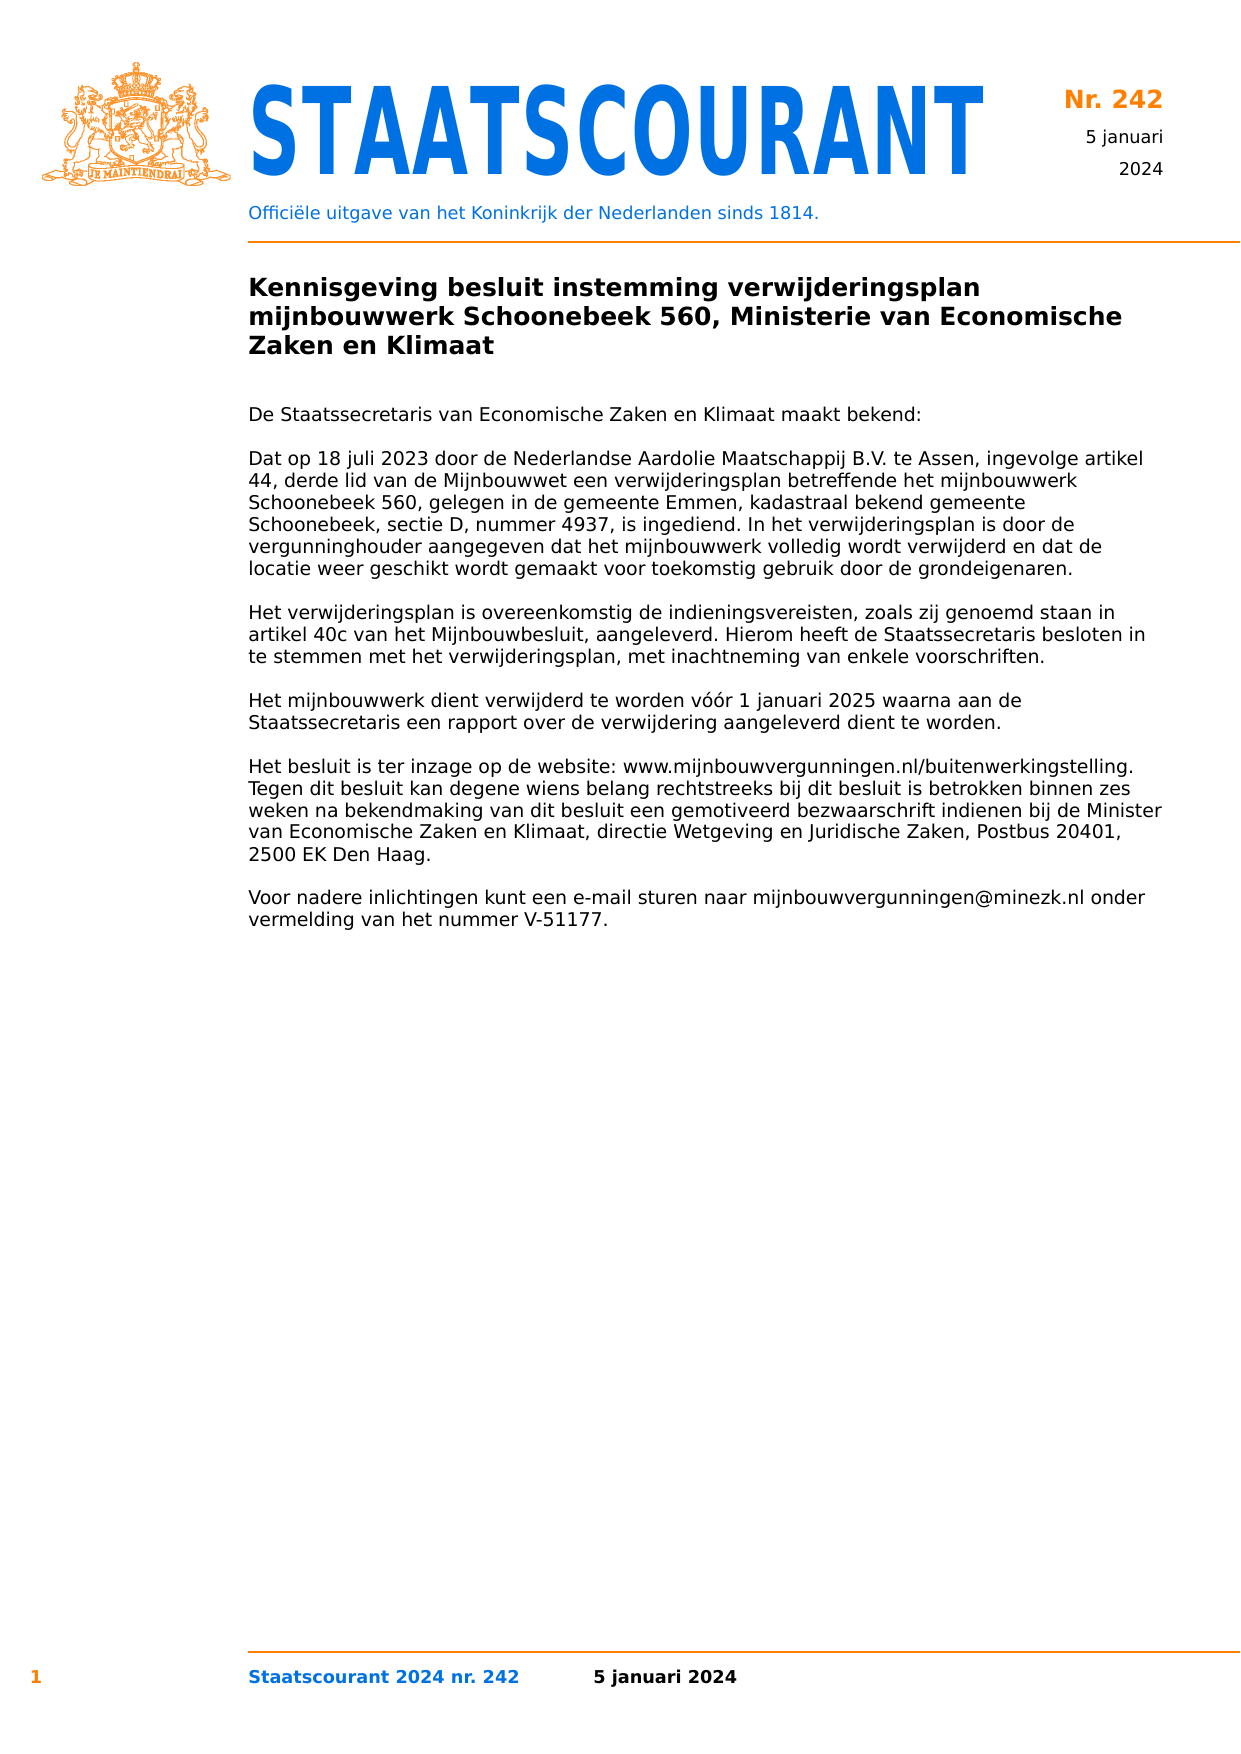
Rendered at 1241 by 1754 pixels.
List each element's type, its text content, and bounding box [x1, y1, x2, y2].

picture [41, 62, 231, 186]
text Dat op 18 juli 2023 door de Nederlandse Aardolie Maatschappij B.V. te Assen, ingevolge artikel 44, derde lid van de Mijnbouwwet een verwijderingsplan betreffende het mijnbouwwerk Schoonebeek 560, gelegen in de gemeente Emmen, kadastraal bekend gemeente Schoonebeek, sectie D, nummer 4937, is ingediend. In het verwijderingsplan is door de vergunninghouder aangegeven dat het mijnbouwwerk volledig wordt verwijderd en dat de locatie weer geschikt wordt gemaakt voor toekomstig gebruik door de grondeigenaren. [248, 448, 1163, 580]
text Voor nadere inlichtingen kunt een e-mail sturen naar mijnbouwvergunningen@minezk.nl onder vermelding van het nummer V-51177. [248, 887, 1163, 931]
table_cell 2024 [998, 153, 1240, 203]
subtitle Kennisgeving besluit instemming verwijderingsplan mijnbouwwerk Schoonebeek 560, Ministerie van Economische Zaken en Klimaat [248, 273, 1163, 361]
text De Staatssecretaris van Economische Zaken en Klimaat maakt bekend: [248, 404, 1163, 426]
table_cell Officiële uitgave van het Koninkrijk der Nederlanden sinds 1814. [248, 203, 1240, 241]
table_header [25, 62, 248, 241]
table_cell 5 januari [998, 121, 1240, 153]
table_header STAATSCOURANT [248, 62, 998, 203]
text Het besluit is ter inzage op de website: www.mijnbouwvergunningen.nl/buitenwerkingstelling. Tegen dit besluit kan degene wiens belang rechtstreeks bij dit besluit is betrokken binnen zes weken na bekendmaking van dit besluit een gemotiveerd bezwaarschrift indienen bij de Minister van Economische Zaken en Klimaat, directie Wetgeving en Juridische Zaken, Postbus 20401, 2500 EK Den Haag. [248, 756, 1163, 865]
text Het mijnbouwwerk dient verwijderd te worden vóór 1 januari 2025 waarna aan de Staatssecretaris een rapport over de verwijdering aangeleverd dient te worden. [248, 690, 1163, 734]
table_header Nr. 242 [998, 62, 1240, 121]
text Het verwijderingsplan is overeenkomstig de indieningsvereisten, zoals zij genoemd staan in artikel 40c van het Mijnbouwbesluit, aangeleverd. Hierom heeft de Staatssecretaris besloten in te stemmen met het verwijderingsplan, met inachtneming van enkele voorschriften. [248, 602, 1163, 668]
